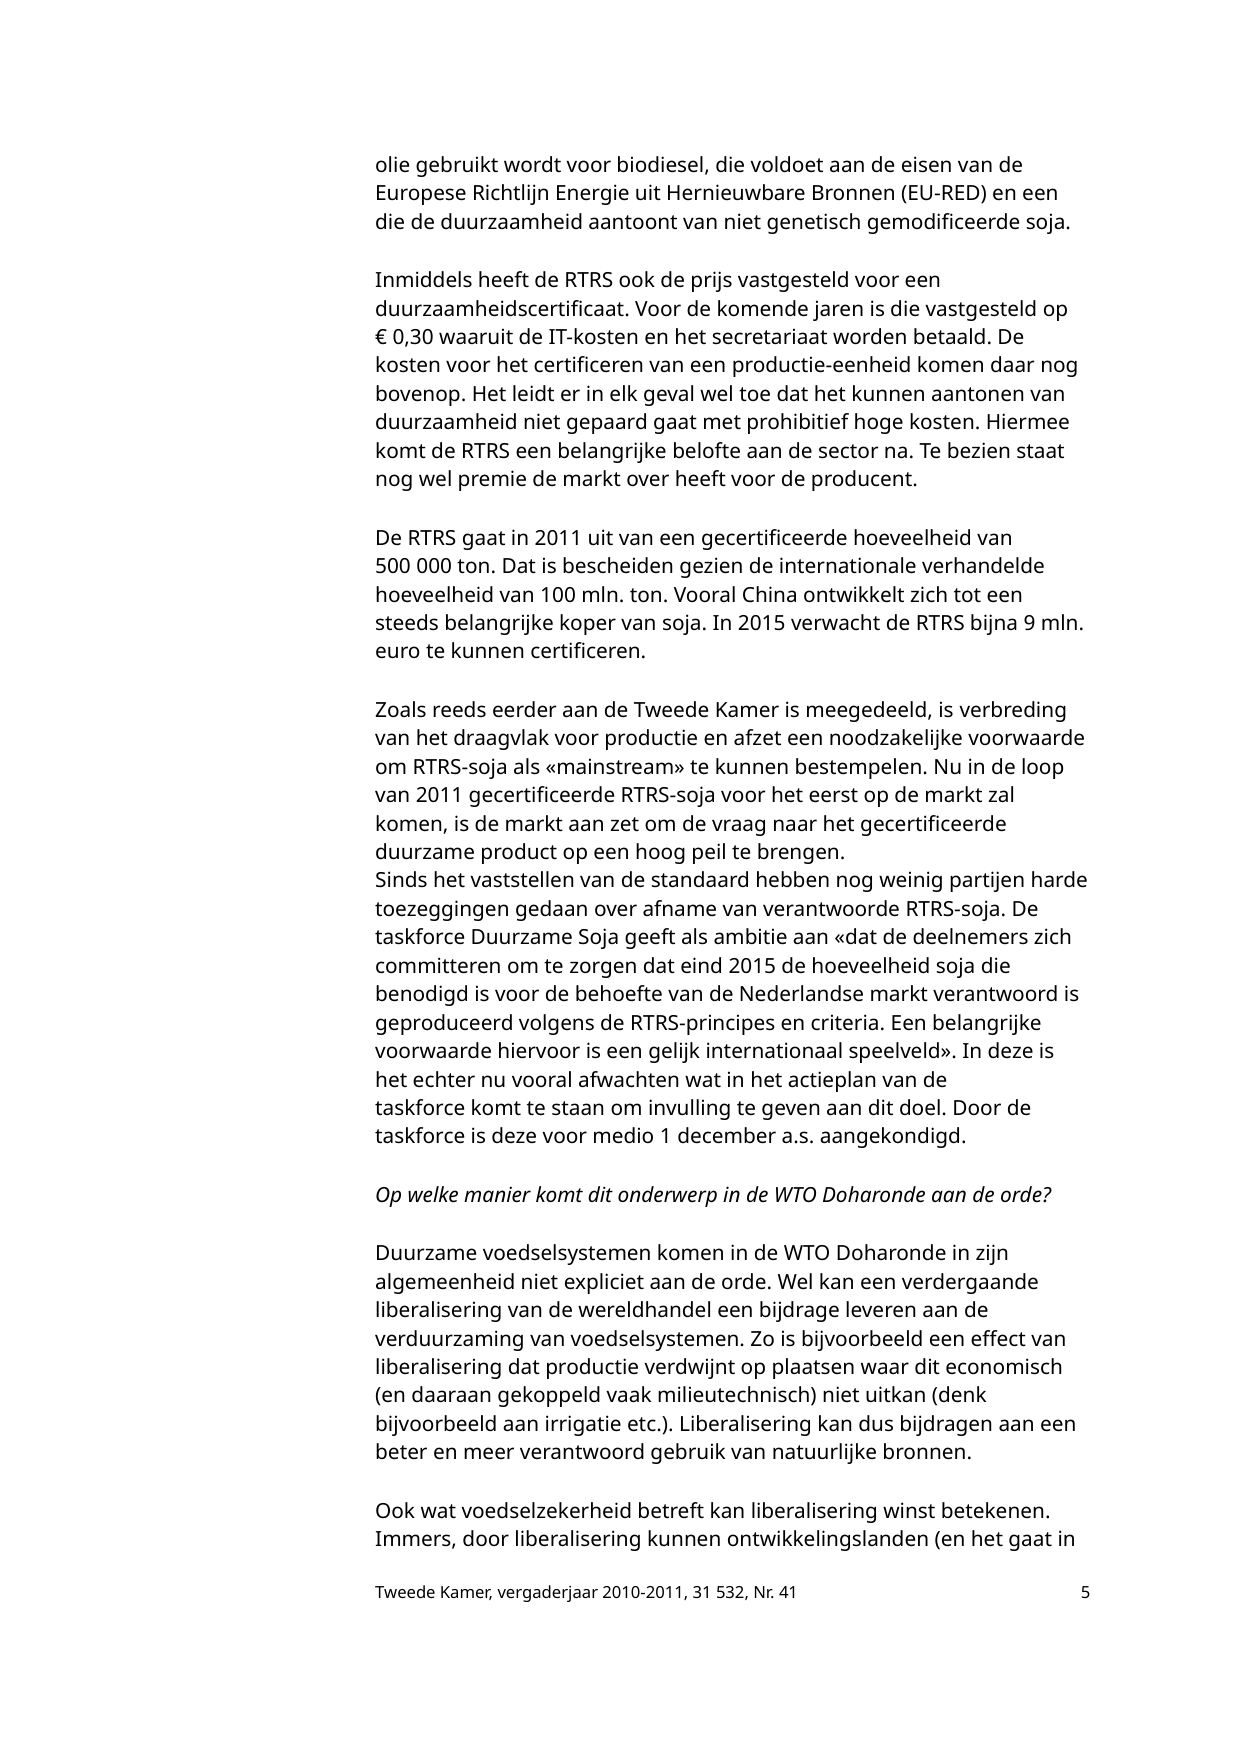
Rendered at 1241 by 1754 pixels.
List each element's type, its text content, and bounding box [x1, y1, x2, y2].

text Op welke manier komt dit onderwerp in de WTO Doharonde aan de orde? [375, 1180, 1090, 1208]
text olie gebruikt wordt voor biodiesel, die voldoet aan de eisen van de Europese Richtlijn Energie uit Hernieuwbare Bronnen (EU-RED) en een die de duurzaamheid aantoont van niet genetisch gemodificeerde soja. [375, 150, 1090, 235]
text Inmiddels heeft de RTRS ook de prijs vastgesteld voor een duurzaamheidscertificaat. Voor de komende jaren is die vastgesteld op € 0,30 waaruit de IT-kosten en het secretariaat worden betaald. De kosten voor het certificeren van een productie-eenheid komen daar nog bovenop. Het leidt er in elk geval wel toe dat het kunnen aantonen van duurzaamheid niet gepaard gaat met prohibitief hoge kosten. Hiermee komt de RTRS een belangrijke belofte aan de sector na. Te bezien staat nog wel premie de markt over heeft voor de producent. [375, 265, 1090, 493]
text Sinds het vaststellen van de standaard hebben nog weinig partijen harde toezeggingen gedaan over afname van verantwoorde RTRS-soja. De taskforce Duurzame Soja geeft als ambitie aan «dat de deelnemers zich committeren om te zorgen dat eind 2015 de hoeveelheid soja die benodigd is voor de behoefte van de Nederlandse markt verantwoord is geproduceerd volgens de RTRS-principes en criteria. Een belangrijke voorwaarde hiervoor is een gelijk internationaal speelveld». In deze is het echter nu vooral afwachten wat in het actieplan van de taskforce komt te staan om invulling te geven aan dit doel. Door de taskforce is deze voor medio 1 december a.s. aangekondigd. [375, 866, 1090, 1150]
text Duurzame voedselsystemen komen in de WTO Doharonde in zijn algemeenheid niet expliciet aan de orde. Wel kan een verdergaande liberalisering van de wereldhandel een bijdrage leveren aan de verduurzaming van voedselsystemen. Zo is bijvoorbeeld een effect van liberalisering dat productie verdwijnt op plaatsen waar dit economisch (en daaraan gekoppeld vaak milieutechnisch) niet uitkan (denk bijvoorbeeld aan irrigatie etc.). Liberalisering kan dus bijdragen aan een beter en meer verantwoord gebruik van natuurlijke bronnen. [375, 1238, 1090, 1466]
text Ook wat voedselzekerheid betreft kan liberalisering winst betekenen. Immers, door liberalisering kunnen ontwikkelingslanden (en het gaat in [375, 1496, 1090, 1553]
text De RTRS gaat in 2011 uit van een gecertificeerde hoeveelheid van 500 000 ton. Dat is bescheiden gezien de internationale verhandelde hoeveelheid van 100 mln. ton. Vooral China ontwikkelt zich tot een steeds belangrijke koper van soja. In 2015 verwacht de RTRS bijna 9 mln. euro te kunnen certificeren. [375, 523, 1090, 665]
text Zoals reeds eerder aan de Tweede Kamer is meegedeeld, is verbreding van het draagvlak voor productie en afzet een noodzakelijke voorwaarde om RTRS-soja als «mainstream» te kunnen bestempelen. Nu in de loop van 2011 gecertificeerde RTRS-soja voor het eerst op de markt zal komen, is de markt aan zet om de vraag naar het gecertificeerde duurzame product op een hoog peil te brengen. [375, 695, 1090, 866]
